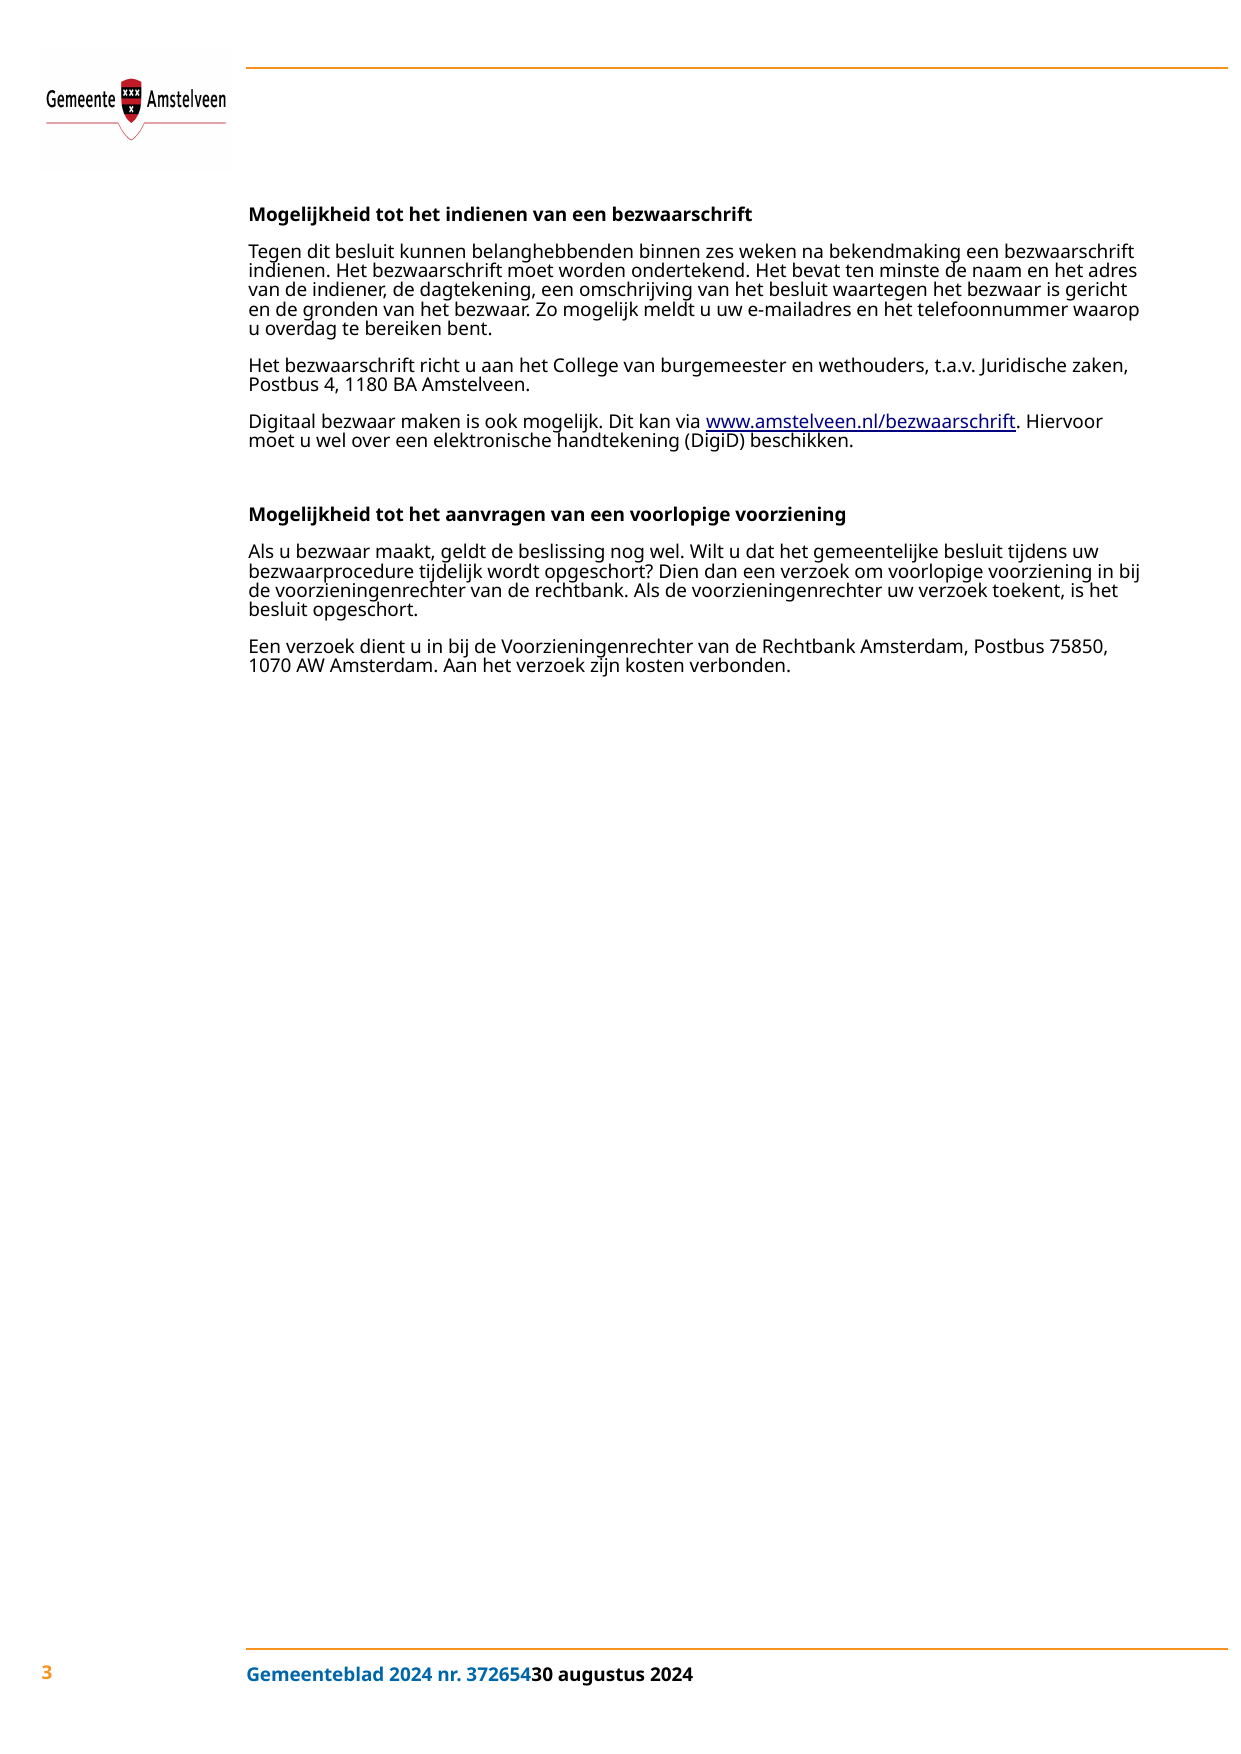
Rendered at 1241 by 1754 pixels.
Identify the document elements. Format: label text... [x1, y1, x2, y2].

text Mogelijkheid tot het indienen van een bezwaarschrift [248, 206, 1152, 225]
picture [41, 47, 231, 172]
text Digitaal bezwaar maken is ook mogelijk. Dit kan via www.amstelveen.nl/bezwaarschrift. Hiervoor moet u wel over een elektronische handtekening (DigiD) beschikken. [248, 413, 1152, 452]
text Het bezwaarschrift richt u aan het College van burgemeester en wethouders, t.a.v. Juridische zaken, Postbus 4, 1180 BA Amstelveen. [248, 357, 1152, 395]
text Als u bezwaar maakt, geldt de beslissing nog wel. Wilt u dat het gemeentelijke besluit tijdens uw bezwaarprocedure tijdelijk wordt opgeschort? Dien dan een verzoek om voorlopige voorziening in bij de voorzieningenrechter van de rechtbank. Als de voorzieningenrechter uw verzoek toekent, is het besluit opgeschort. [248, 543, 1152, 620]
text Tegen dit besluit kunnen belanghebbenden binnen zes weken na bekendmaking een bezwaarschrift indienen. Het bezwaarschrift moet worden ondertekend. Het bevat ten minste de naam en het adres van de indiener, de dagtekening, een omschrijving van het besluit waartegen het bezwaar is gericht en de gronden van het bezwaar. Zo mogelijk meldt u uw e-mailadres en het telefoonnummer waarop u overdag te bereiken bent. [248, 243, 1152, 339]
text Mogelijkheid tot het aanvragen van een voorlopige voorziening [248, 506, 1152, 526]
text Een verzoek dient u in bij de Voorzieningenrechter van de Rechtbank Amsterdam, Postbus 75850, 1070 AW Amsterdam. Aan het verzoek zijn kosten verbonden. [248, 638, 1152, 677]
